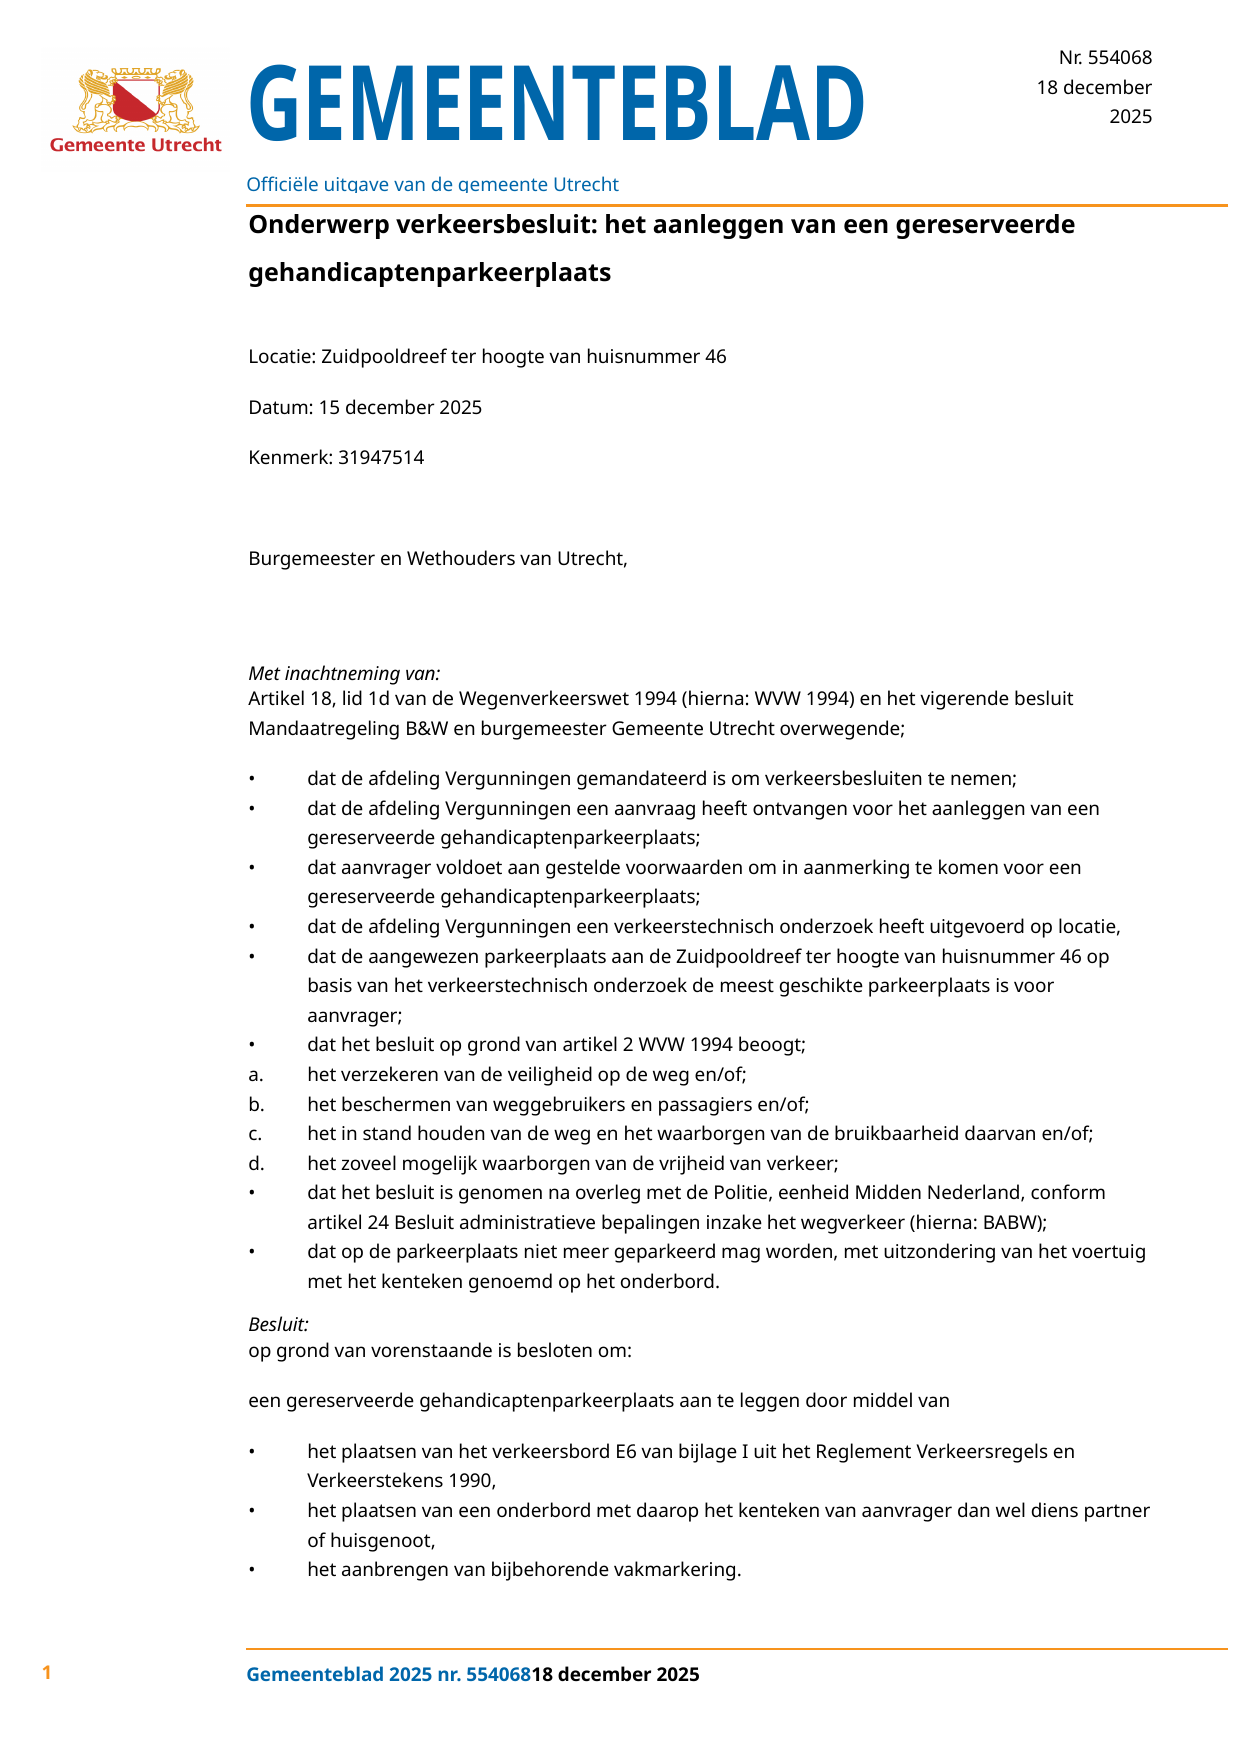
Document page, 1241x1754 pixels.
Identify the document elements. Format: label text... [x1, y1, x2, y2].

list dat de afdeling Vergunningen een aanvraag heeft ontvangen voor het aanleggen van een gereserveerde gehandicaptenparkeerplaats; [248, 795, 1152, 850]
list dat de afdeling Vergunningen gemandateerd is om verkeersbesluiten te nemen; [248, 765, 1152, 791]
list het plaatsen van een onderbord met daarop het kenteken van aanvrager dan wel diens partner of huisgenoot, [248, 1497, 1152, 1552]
text Locatie: Zuidpooldreef ter hoogte van huisnummer 46 [248, 344, 1152, 369]
list dat op de parkeerplaats niet meer geparkeerd mag worden, met uitzondering van het voertuig met het kenteken genoemd op het onderbord. [248, 1239, 1152, 1294]
list dat aanvrager voldoet aan gestelde voorwaarden om in aanmerking te komen voor een gereserveerde gehandicaptenparkeerplaats; [248, 854, 1152, 909]
list het verzekeren van de veiligheid op de weg en/of; [248, 1061, 1152, 1087]
picture [41, 47, 231, 172]
text op grond van vorenstaande is besloten om: [248, 1337, 1152, 1363]
text Artikel 18, lid 1d van de Wegenverkeerswet 1994 (hierna: WVW 1994) en het vigerende besluit Mandaatregeling B&W en burgemeester Gemeente Utrecht overwegende; [248, 685, 1152, 741]
list dat het besluit op grond van artikel 2 WVW 1994 beoogt; [248, 1032, 1152, 1057]
list het in stand houden van de weg en het waarborgen van de bruikbaarheid daarvan en/of; [248, 1120, 1152, 1146]
list dat het besluit is genomen na overleg met de Politie, eenheid Midden Nederland, conform artikel 24 Besluit administratieve bepalingen inzake het wegverkeer (hierna: BABW); [248, 1179, 1152, 1235]
list het beschermen van weggebruikers en passagiers en/of; [248, 1091, 1152, 1117]
list dat de aangewezen parkeerplaats aan de Zuidpooldreef ter hoogte van huisnummer 46 op basis van het verkeerstechnisch onderzoek de meest geschikte parkeerplaats is voor aanvrager; [248, 943, 1152, 1028]
text Besluit: [248, 1311, 1152, 1337]
text een gereserveerde gehandicaptenparkeerplaats aan te leggen door middel van [248, 1388, 1152, 1413]
list het zoveel mogelijk waarborgen van de vrijheid van verkeer; [248, 1150, 1152, 1176]
text Kenmerk: 31947514 [248, 444, 1152, 470]
list het aanbrengen van bijbehorende vakmarkering. [248, 1556, 1152, 1582]
list het plaatsen van het verkeersbord E6 van bijlage I uit het Reglement Verkeersregels en Verkeerstekens 1990, [248, 1438, 1152, 1493]
text Met inachtneming van: [248, 660, 1152, 685]
list dat de afdeling Vergunningen een verkeerstechnisch onderzoek heeft uitgevoerd op locatie, [248, 913, 1152, 939]
text Burgemeester en Wethouders van Utrecht, [248, 545, 1152, 571]
text Onderwerp verkeersbesluit: het aanleggen van een gereserveerde gehandicaptenparkeerplaats [248, 207, 1152, 288]
text Datum: 15 december 2025 [248, 394, 1152, 420]
